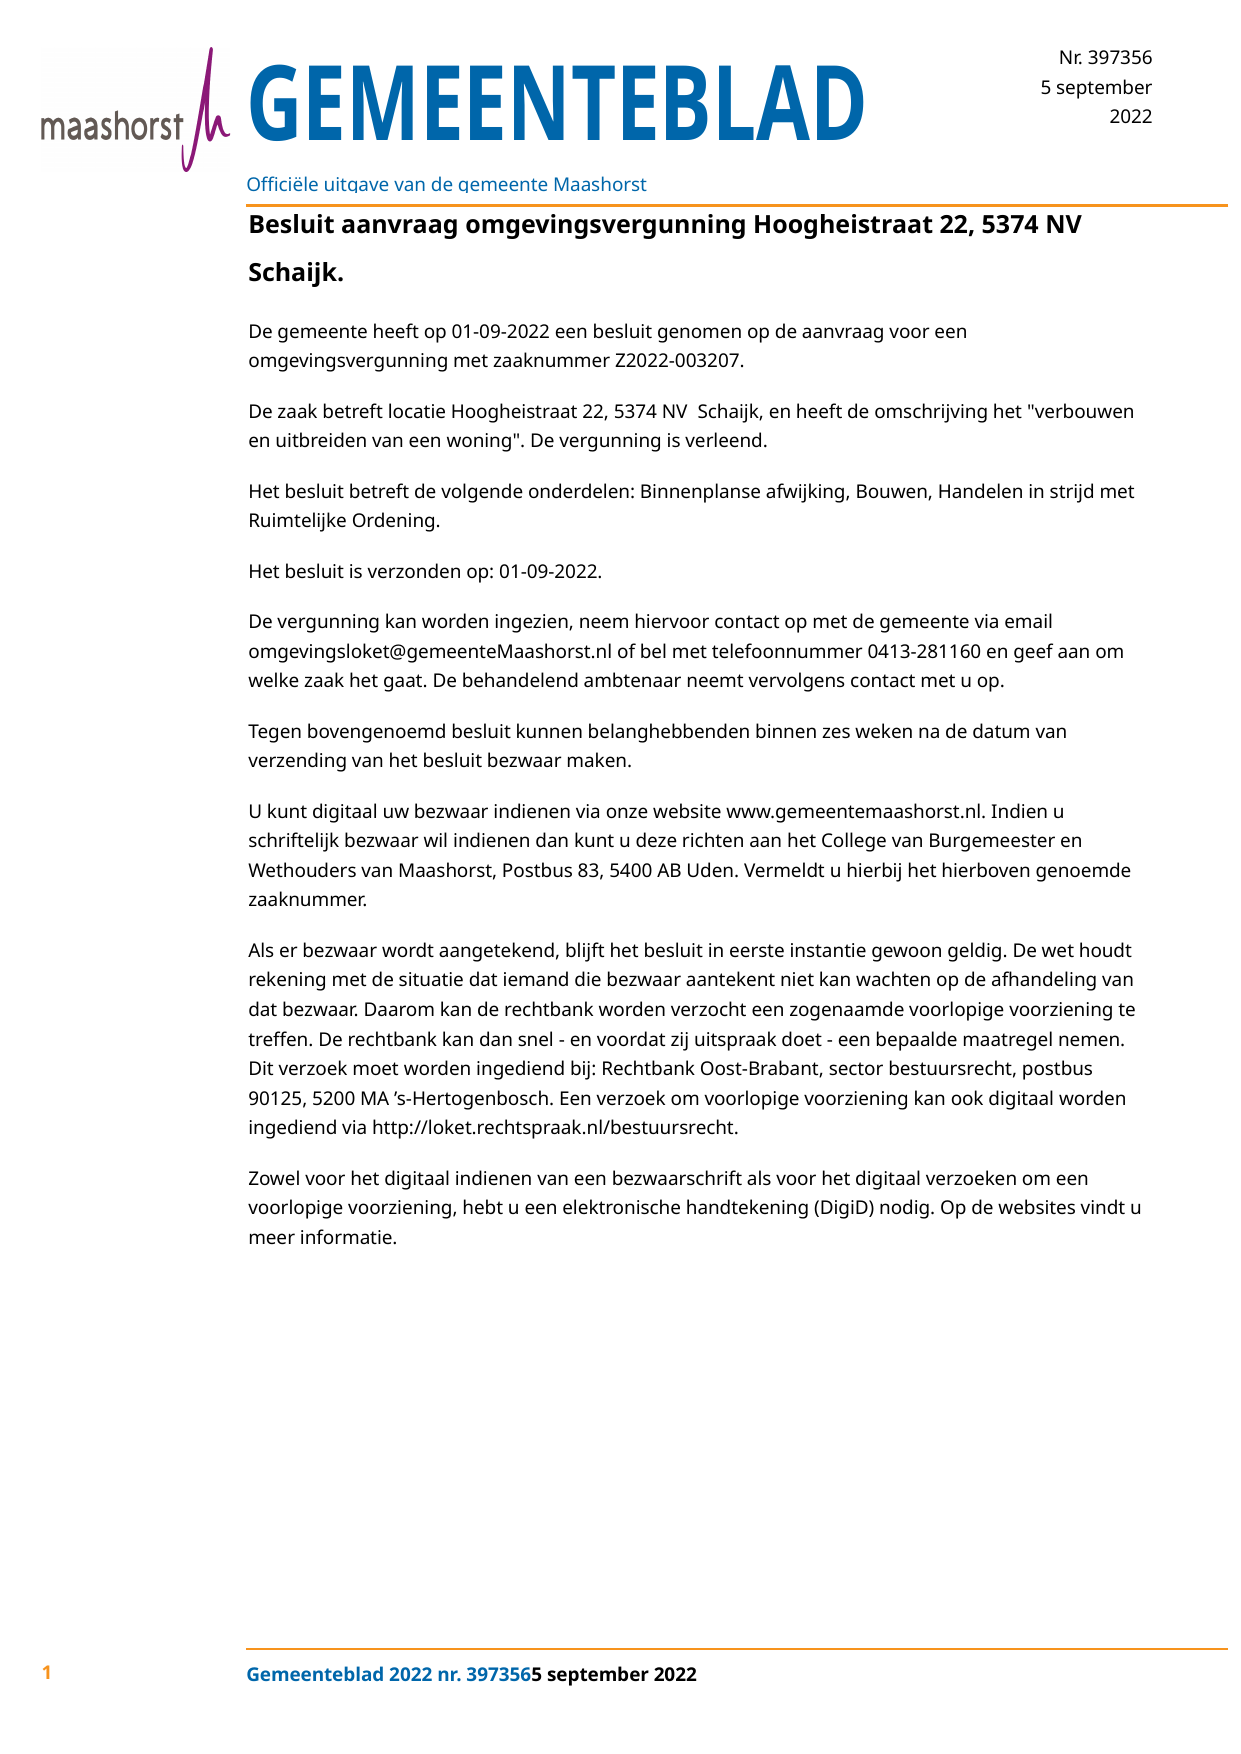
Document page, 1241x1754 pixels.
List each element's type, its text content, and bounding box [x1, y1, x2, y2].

text Besluit aanvraag omgevingsvergunning Hoogheistraat 22, 5374 NV Schaijk. [248, 207, 1152, 288]
text Het besluit betreft de volgende onderdelen: Binnenplanse afwijking, Bouwen, Handelen in strijd met Ruimtelijke Ordening. [248, 478, 1152, 533]
picture [41, 47, 231, 172]
text Het besluit is verzonden op: 01-09-2022. [248, 558, 1152, 584]
text De vergunning kan worden ingezien, neem hiervoor contact op met de gemeente via email omgevingsloket@gemeenteMaashorst.nl of bel met telefoonnummer 0413-281160 en geef aan om welke zaak het gaat. De behandelend ambtenaar neemt vervolgens contact met u op. [248, 608, 1152, 693]
text Als er bezwaar wordt aangetekend, blijft het besluit in eerste instantie gewoon geldig. De wet houdt rekening met de situatie dat iemand die bezwaar aantekent niet kan wachten op de afhandeling van dat bezwaar. Daarom kan de rechtbank worden verzocht een zogenaamde voorlopige voorziening te treffen. De rechtbank kan dan snel - en voordat zij uitspraak doet - een bepaalde maatregel nemen. Dit verzoek moet worden ingediend bij: Rechtbank Oost-Brabant, sector bestuursrecht, postbus 90125, 5200 MA ’s-Hertogenbosch. Een verzoek om voorlopige voorziening kan ook digitaal worden ingediend via http://loket.rechtspraak.nl/bestuursrecht. [248, 937, 1152, 1140]
text Zowel voor het digitaal indienen van een bezwaarschrift als voor het digitaal verzoeken om een voorlopige voorziening, hebt u een elektronische handtekening (DigiD) nodig. Op de websites vindt u meer informatie. [248, 1165, 1152, 1250]
text De gemeente heeft op 01-09-2022 een besluit genomen op de aanvraag voor een omgevingsvergunning met zaaknummer Z2022-003207. [248, 318, 1152, 373]
text U kunt digitaal uw bezwaar indienen via onze website www.gemeentemaashorst.nl. Indien u schriftelijk bezwaar wil indienen dan kunt u deze richten aan het College van Burgemeester en Wethouders van Maashorst, Postbus 83, 5400 AB Uden. Vermeldt u hierbij het hierboven genoemde zaaknummer. [248, 798, 1152, 912]
text Tegen bovengenoemd besluit kunnen belanghebbenden binnen zes weken na de datum van verzending van het besluit bezwaar maken. [248, 718, 1152, 773]
text De zaak betreft locatie Hoogheistraat 22, 5374 NV Schaijk, en heeft de omschrijving het "verbouwen en uitbreiden van een woning". De vergunning is verleend. [248, 398, 1152, 453]
